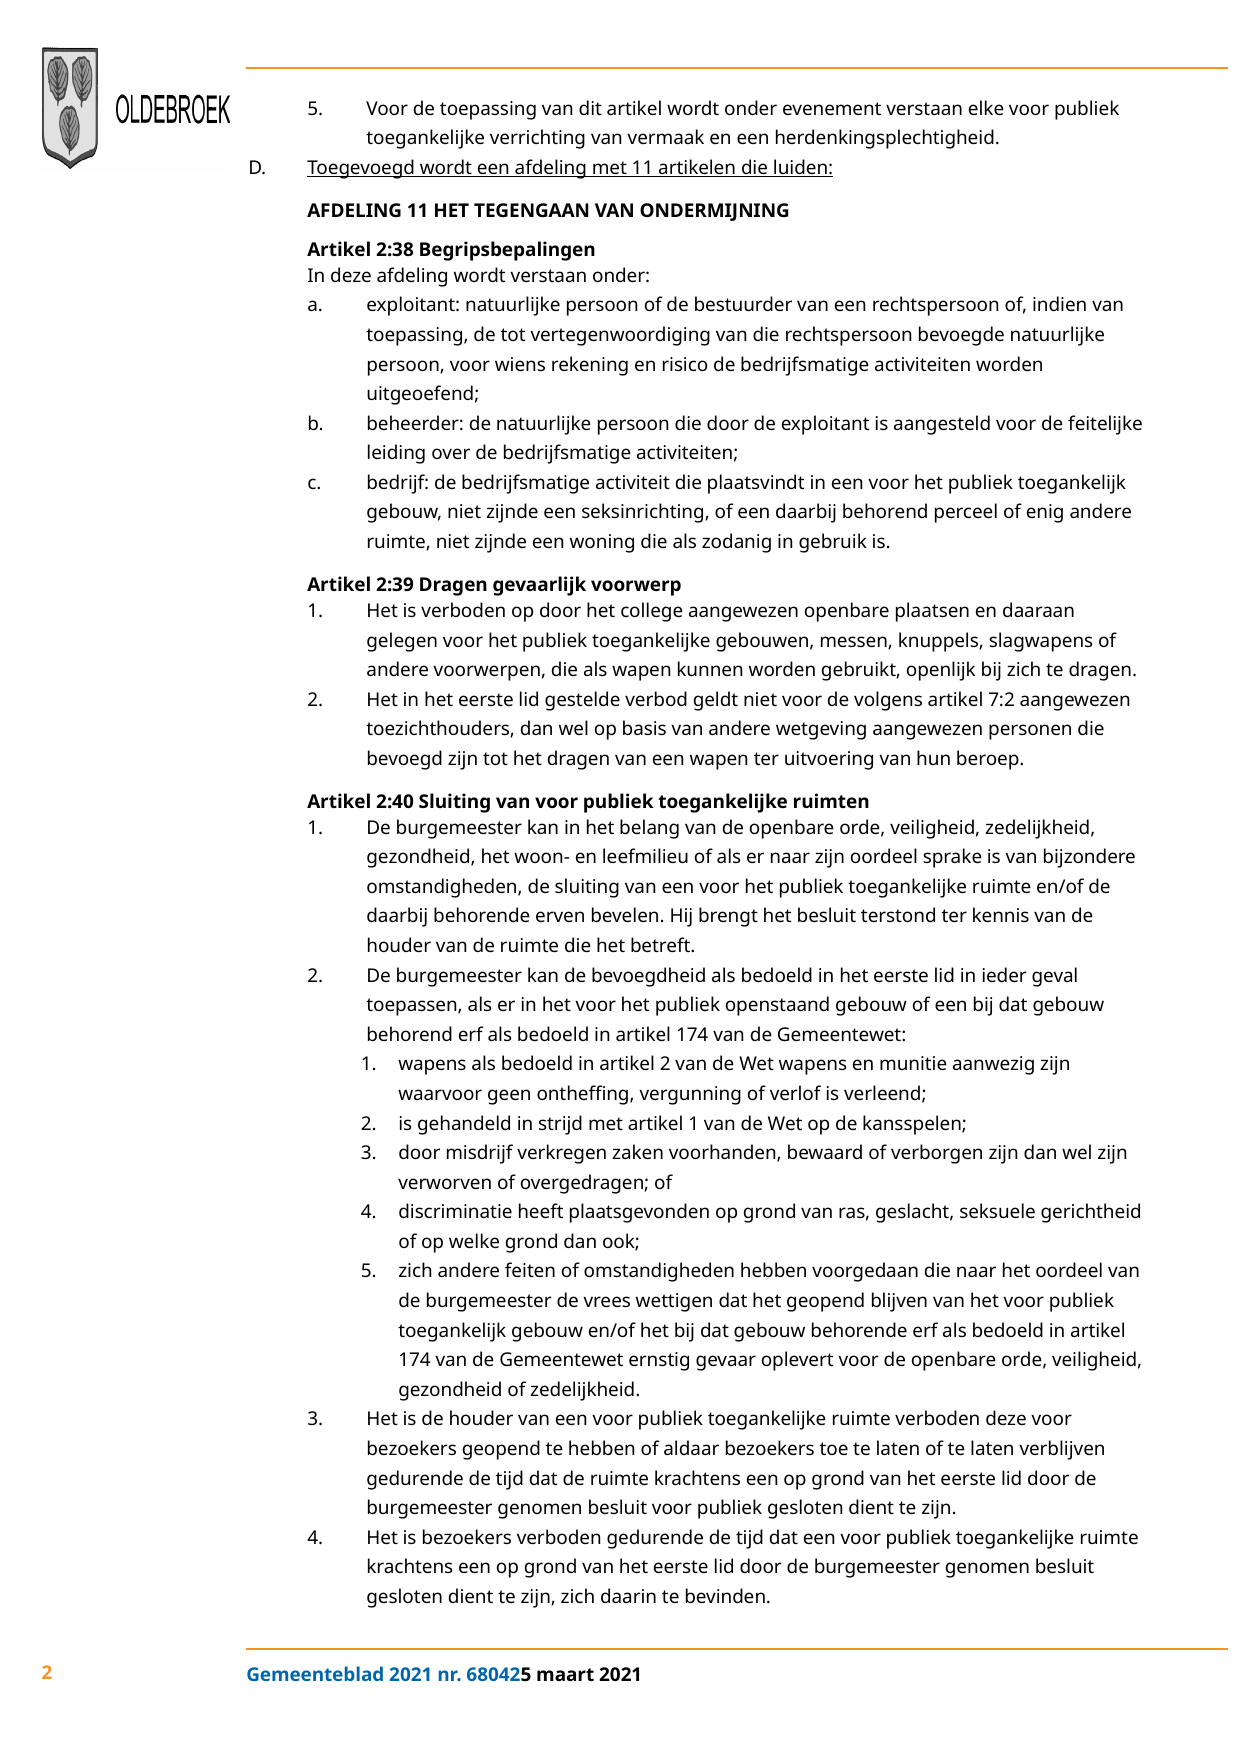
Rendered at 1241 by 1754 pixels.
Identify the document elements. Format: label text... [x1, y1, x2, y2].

list De burgemeester kan de bevoegdheid als bedoeld in het eerste lid in ieder geval toepassen, als er in het voor het publiek openstaand gebouw of een bij dat gebouw behorend erf als bedoeld in artikel 174 van de Gemeentewet: [307, 962, 1152, 1047]
list discriminatie heeft plaatsgevonden op grond van ras, geslacht, seksuele gerichtheid of op welke grond dan ook; [361, 1198, 1152, 1254]
list Artikel 2:38 Begripsbepalingen [248, 236, 1152, 262]
list Toegevoegd wordt een afdeling met 11 artikelen die luiden: [248, 154, 1152, 180]
list De burgemeester kan in het belang van de openbare orde, veiligheid, zedelijkheid, gezondheid, het woon- en leefmilieu of als er naar zijn oordeel sprake is van bijzondere omstandigheden, de sluiting van een voor het publiek toegankelijke ruimte en/of de daarbij behorende erven bevelen. Hij brengt het besluit terstond ter kennis van de houder van de ruimte die het betreft. [307, 814, 1152, 958]
list door misdrijf verkregen zaken voorhanden, bewaard of verborgen zijn dan wel zijn verworven of overgedragen; of [361, 1139, 1152, 1195]
list Het is de houder van een voor publiek toegankelijke ruimte verboden deze voor bezoekers geopend te hebben of aldaar bezoekers toe te laten of te laten verblijven gedurende de tijd dat de ruimte krachtens een op grond van het eerste lid door de burgemeester genomen besluit voor publiek gesloten dient te zijn. [307, 1406, 1152, 1520]
list Voor de toepassing van dit artikel wordt onder evenement verstaan elke voor publiek toegankelijke verrichting van vermaak en een herdenkingsplechtigheid. [307, 95, 1152, 150]
list Het in het eerste lid gestelde verbod geldt niet voor de volgens artikel 7:2 aangewezen toezichthouders, dan wel op basis van andere wetgeving aangewezen personen die bevoegd zijn tot het dragen van een wapen ter uitvoering van hun beroep. [307, 686, 1152, 771]
list Het is verboden op door het college aangewezen openbare plaatsen en daaraan gelegen voor het publiek toegankelijke gebouwen, messen, knuppels, slagwapens of andere voorwerpen, die als wapen kunnen worden gebruikt, openlijk bij zich te dragen. [307, 597, 1152, 682]
picture [41, 47, 231, 172]
list beheerder: de natuurlijke persoon die door de exploitant is aangesteld voor de feitelijke leiding over de bedrijfsmatige activiteiten; [307, 410, 1152, 465]
list AFDELING 11 HET TEGENGAAN VAN ONDERMIJNING [248, 197, 1152, 223]
list In deze afdeling wordt verstaan onder: [248, 262, 1152, 288]
list zich andere feiten of omstandigheden hebben voorgedaan die naar het oordeel van de burgemeester de vrees wettigen dat het geopend blijven van het voor publiek toegankelijk gebouw en/of het bij dat gebouw behorende erf als bedoeld in artikel 174 van de Gemeentewet ernstig gevaar oplevert voor de openbare orde, veiligheid, gezondheid of zedelijkheid. [361, 1258, 1152, 1402]
list is gehandeld in strijd met artikel 1 van de Wet op de kansspelen; [361, 1110, 1152, 1136]
list exploitant: natuurlijke persoon of de bestuurder van een rechtspersoon of, indien van toepassing, de tot vertegenwoordiging van die rechtspersoon bevoegde natuurlijke persoon, voor wiens rekening en risico de bedrijfsmatige activiteiten worden uitgeoefend; [307, 292, 1152, 406]
list Artikel 2:39 Dragen gevaarlijk voorwerp [248, 571, 1152, 597]
list bedrijf: de bedrijfsmatige activiteit die plaatsvindt in een voor het publiek toegankelijk gebouw, niet zijnde een seksinrichting, of een daarbij behorend perceel of enig andere ruimte, niet zijnde een woning die als zodanig in gebruik is. [307, 469, 1152, 554]
list Artikel 2:40 Sluiting van voor publiek toegankelijke ruimten [248, 788, 1152, 814]
list wapens als bedoeld in artikel 2 van de Wet wapens en munitie aanwezig zijn waarvoor geen ontheffing, vergunning of verlof is verleend; [361, 1051, 1152, 1106]
list Het is bezoekers verboden gedurende de tijd dat een voor publiek toegankelijke ruimte krachtens een op grond van het eerste lid door de burgemeester genomen besluit gesloten dient te zijn, zich daarin te bevinden. [307, 1524, 1152, 1609]
